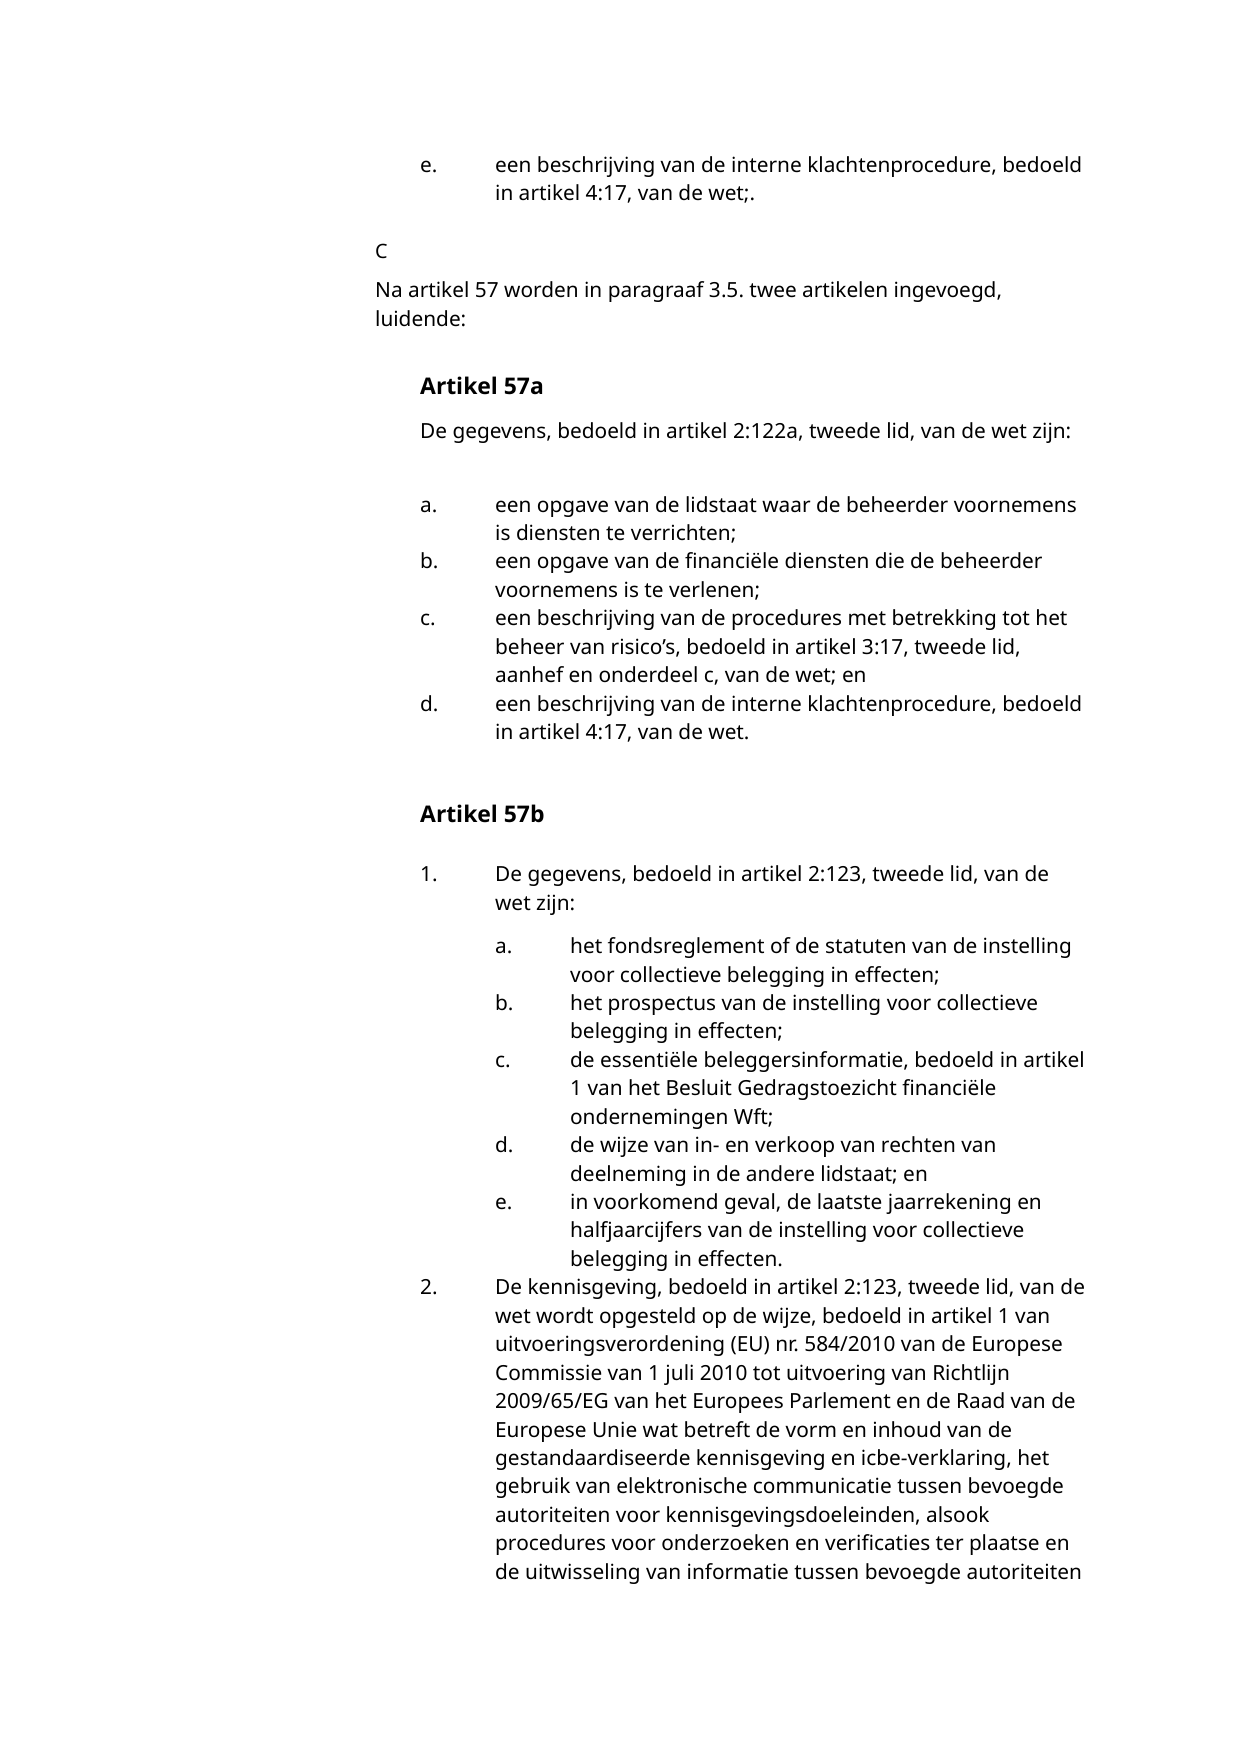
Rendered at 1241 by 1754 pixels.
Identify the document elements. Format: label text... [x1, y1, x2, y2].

list het prospectus van de instelling voor collectieve belegging in effecten; [495, 988, 1090, 1045]
list een beschrijving van de interne klachtenprocedure, bedoeld in artikel 4:17, van de wet. [420, 689, 1090, 746]
text C [375, 237, 1090, 264]
list De gegevens, bedoeld in artikel 2:123, tweede lid, van de wet zijn: [420, 859, 1090, 916]
list in voorkomend geval, de laatste jaarrekening en halfjaarcijfers van de instelling voor collectieve belegging in effecten. [495, 1187, 1090, 1272]
list het fondsreglement of de statuten van de instelling voor collectieve belegging in effecten; [495, 931, 1090, 988]
text De gegevens, bedoeld in artikel 2:122a, tweede lid, van de wet zijn: [420, 416, 1090, 445]
list een beschrijving van de procedures met betrekking tot het beheer van risico’s, bedoeld in artikel 3:17, tweede lid, aanhef en onderdeel c, van de wet; en [420, 603, 1090, 689]
list de essentiële beleggersinformatie, bedoeld in artikel 1 van het Besluit Gedragstoezicht financiële ondernemingen Wft; [495, 1045, 1090, 1130]
list een beschrijving van de interne klachtenprocedure, bedoeld in artikel 4:17, van de wet;. [420, 150, 1090, 207]
subtitle Artikel 57a [420, 370, 1090, 401]
subtitle Artikel 57b [420, 798, 1090, 829]
list een opgave van de lidstaat waar de beheerder voornemens is diensten te verrichten; [420, 490, 1090, 547]
list de wijze van in- en verkoop van rechten van deelneming in de andere lidstaat; en [495, 1130, 1090, 1187]
list een opgave van de financiële diensten die de beheerder voornemens is te verlenen; [420, 547, 1090, 603]
list De kennisgeving, bedoeld in artikel 2:123, tweede lid, van de wet wordt opgesteld op de wijze, bedoeld in artikel 1 van uitvoeringsverordening (EU) nr. 584/2010 van de Europese Commissie van 1 juli 2010 tot uitvoering van Richtlijn 2009/65/EG van het Europees Parlement en de Raad van de Europese Unie wat betreft de vorm en inhoud van de gestandaardiseerde kennisgeving en icbe-verklaring, het gebruik van elektronische communicatie tussen bevoegde autoriteiten voor kennisgevingsdoeleinden, alsook procedures voor onderzoeken en verificaties ter plaatse en de uitwisseling van informatie tussen bevoegde autoriteiten [420, 1272, 1090, 1585]
text Na artikel 57 worden in paragraaf 3.5. twee artikelen ingevoegd, luidende: [375, 276, 1090, 332]
